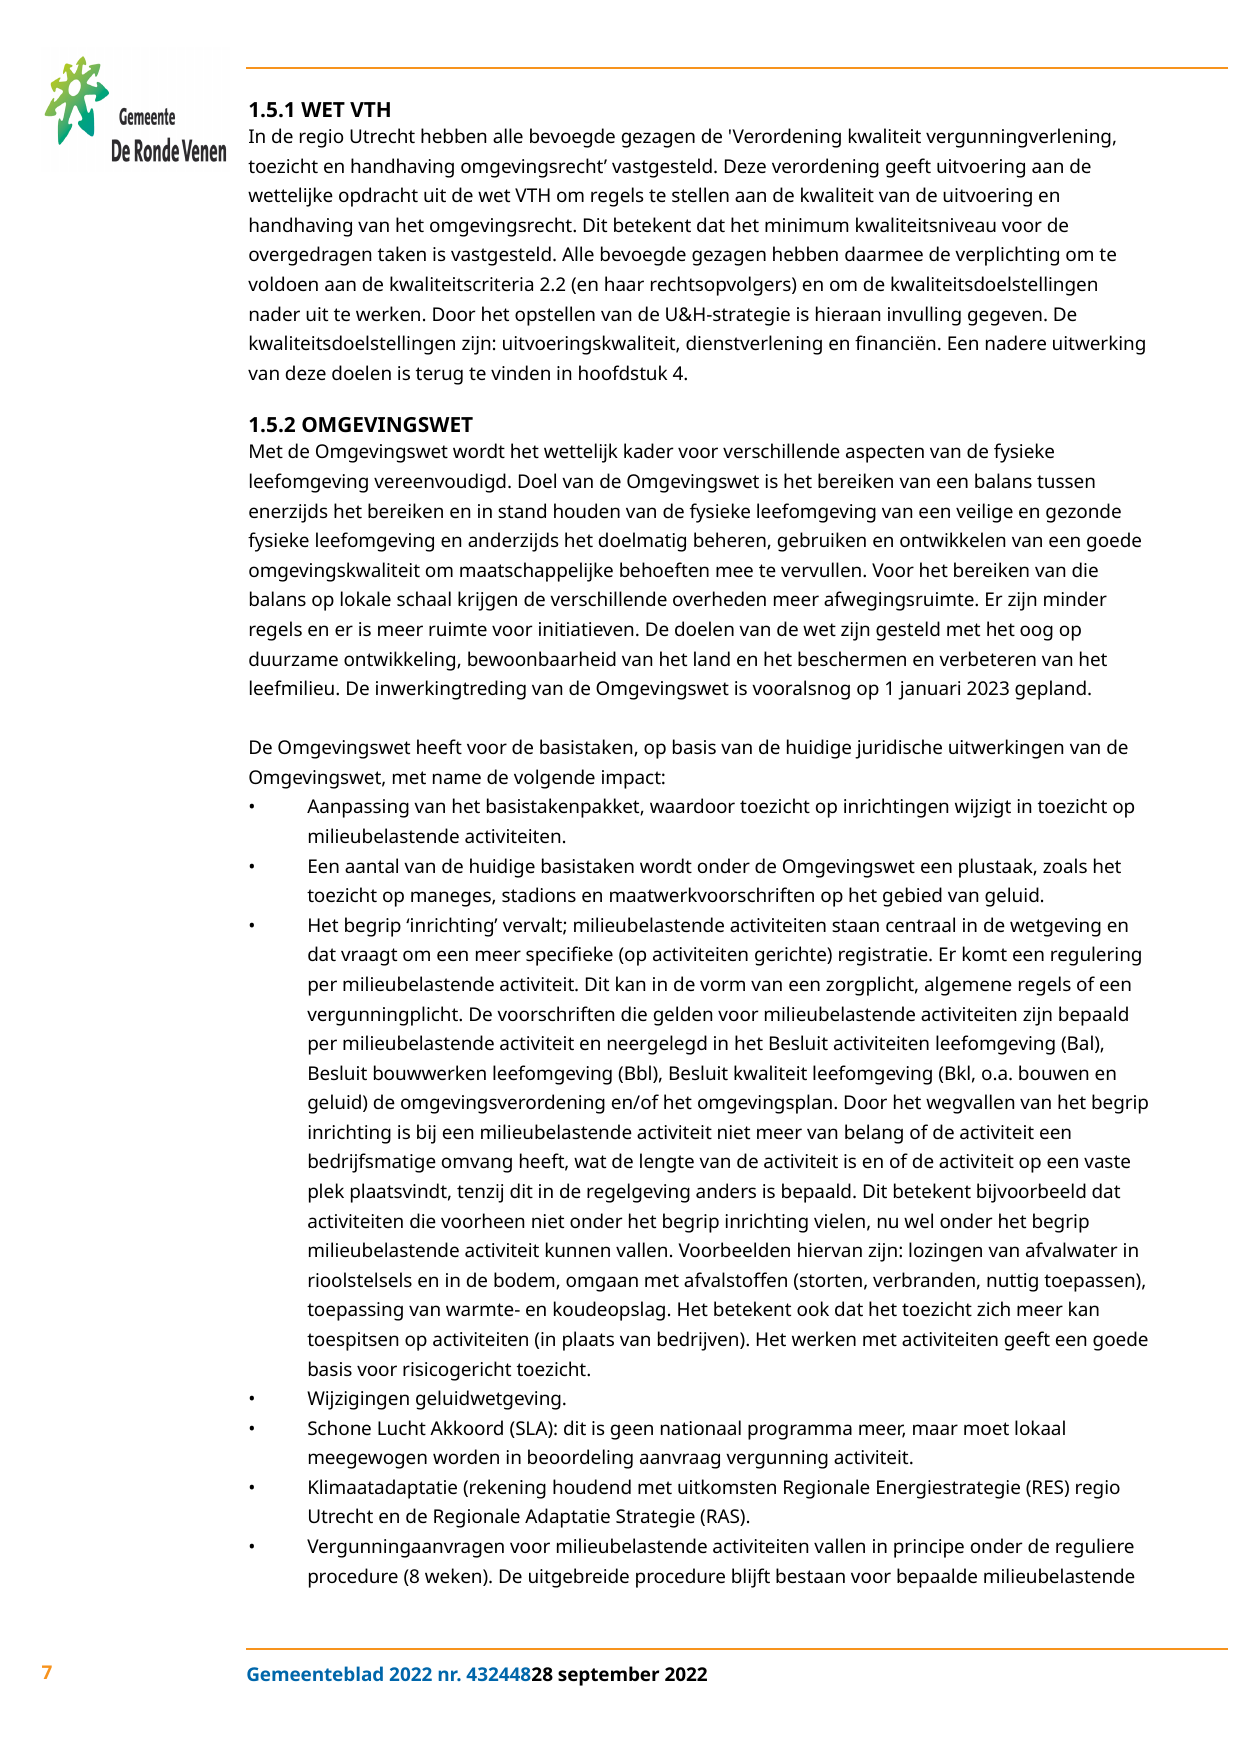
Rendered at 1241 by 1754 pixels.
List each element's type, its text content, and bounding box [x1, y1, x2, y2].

list Een aantal van de huidige basistaken wordt onder de Omgevingswet een plustaak, zoals het toezicht op maneges, stadions en maatwerkvoorschriften op het gebied van geluid. [248, 853, 1152, 908]
text Met de Omgevingswet wordt het wettelijk kader voor verschillende aspecten van de fysieke leefomgeving vereenvoudigd. Doel van de Omgevingswet is het bereiken van een balans tussen enerzijds het bereiken en in stand houden van de fysieke leefomgeving van een veilige en gezonde fysieke leefomgeving en anderzijds het doelmatig beheren, gebruiken en ontwikkelen van een goede omgevingskwaliteit om maatschappelijke behoeften mee te vervullen. Voor het bereiken van die balans op lokale schaal krijgen de verschillende overheden meer afwegingsruimte. Er zijn minder regels en er is meer ruimte voor initiatieven. De doelen van de wet zijn gesteld met het oog op duurzame ontwikkeling, bewoonbaarheid van het land en het beschermen en verbeteren van het leefmilieu. De inwerkingtreding van de Omgevingswet is vooralsnog op 1 januari 2023 gepland. [248, 439, 1152, 701]
list Aanpassing van het basistakenpakket, waardoor toezicht op inrichtingen wijzigt in toezicht op milieubelastende activiteiten. [248, 794, 1152, 849]
text In de regio Utrecht hebben alle bevoegde gezagen de 'Verordening kwaliteit vergunningverlening, toezicht en handhaving omgevingsrecht’ vastgesteld. Deze verordening geeft uitvoering aan de wettelijke opdracht uit de wet VTH om regels te stellen aan de kwaliteit van de uitvoering en handhaving van het omgevingsrecht. Dit betekent dat het minimum kwaliteitsniveau voor de overgedragen taken is vastgesteld. Alle bevoegde gezagen hebben daarmee de verplichting om te voldoen aan de kwaliteitscriteria 2.2 (en haar rechtsopvolgers) en om de kwaliteitsdoelstellingen nader uit te werken. Door het opstellen van de U&H-strategie is hieraan invulling gegeven. De kwaliteitsdoelstellingen zijn: uitvoeringskwaliteit, dienstverlening en financiën. Een nadere uitwerking van deze doelen is terug te vinden in hoofdstuk 4. [248, 123, 1152, 386]
text De Omgevingswet heeft voor de basistaken, op basis van de huidige juridische uitwerkingen van de Omgevingswet, met name de volgende impact: [248, 734, 1152, 790]
list Wijzigingen geluidwetgeving. [248, 1385, 1152, 1411]
text 1.5.2 OMGEVINGSWET [248, 410, 1152, 439]
picture [41, 47, 231, 172]
list Vergunningaanvragen voor milieubelastende activiteiten vallen in principe onder de reguliere procedure (8 weken). De uitgebreide procedure blijft bestaan voor bepaalde milieubelastende [248, 1533, 1152, 1589]
list Klimaatadaptatie (rekening houdend met uitkomsten Regionale Energiestrategie (RES) regio Utrecht en de Regionale Adaptatie Strategie (RAS). [248, 1474, 1152, 1529]
list Het begrip ‘inrichting’ vervalt; milieubelastende activiteiten staan centraal in de wetgeving en dat vraagt om een meer specifieke (op activiteiten gerichte) registratie. Er komt een regulering per milieubelastende activiteit. Dit kan in de vorm van een zorgplicht, algemene regels of een vergunningplicht. De voorschriften die gelden voor milieubelastende activiteiten zijn bepaald per milieubelastende activiteit en neergelegd in het Besluit activiteiten leefomgeving (Bal), Besluit bouwwerken leefomgeving (Bbl), Besluit kwaliteit leefomgeving (Bkl, o.a. bouwen en geluid) de omgevingsverordening en/of het omgevingsplan. Door het wegvallen van het begrip inrichting is bij een milieubelastende activiteit niet meer van belang of de activiteit een bedrijfsmatige omvang heeft, wat de lengte van de activiteit is en of de activiteit op een vaste plek plaatsvindt, tenzij dit in de regelgeving anders is bepaald. Dit betekent bijvoorbeeld dat activiteiten die voorheen niet onder het begrip inrichting vielen, nu wel onder het begrip milieubelastende activiteit kunnen vallen. Voorbeelden hiervan zijn: lozingen van afvalwater in rioolstelsels en in de bodem, omgaan met afvalstoffen (storten, verbranden, nuttig toepassen), toepassing van warmte- en koudeopslag. Het betekent ook dat het toezicht zich meer kan toespitsen op activiteiten (in plaats van bedrijven). Het werken met activiteiten geeft een goede basis voor risicogericht toezicht. [248, 912, 1152, 1382]
list Schone Lucht Akkoord (SLA): dit is geen nationaal programma meer, maar moet lokaal meegewogen worden in beoordeling aanvraag vergunning activiteit. [248, 1415, 1152, 1470]
text 1.5.1 WET VTH [248, 95, 1152, 123]
